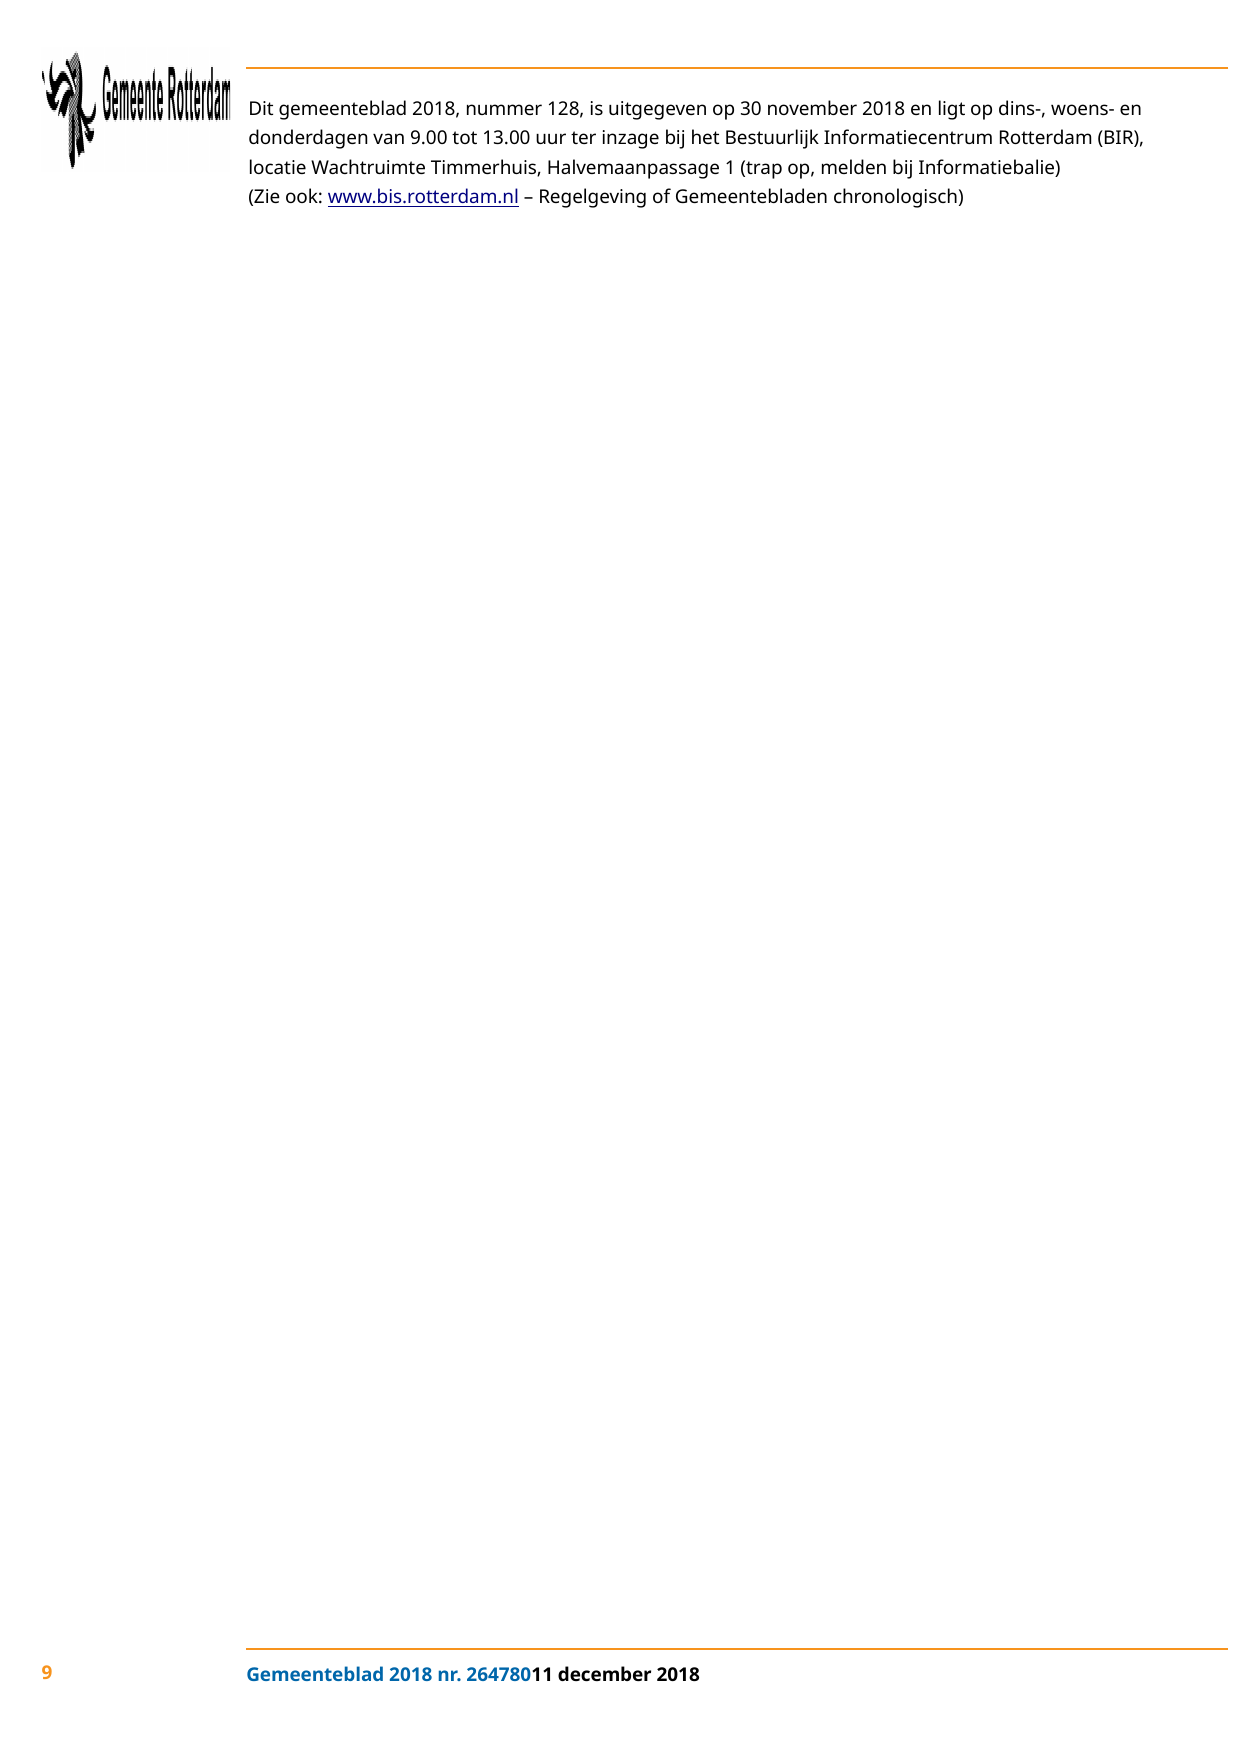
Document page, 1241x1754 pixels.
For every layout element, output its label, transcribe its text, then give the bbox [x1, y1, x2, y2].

text (Zie ook: www.bis.rotterdam.nl – Regelgeving of Gemeentebladen chronologisch) [248, 184, 1152, 209]
picture [41, 47, 231, 172]
text Dit gemeenteblad 2018, nummer 128, is uitgegeven op 30 november 2018 en ligt op dins-, woens- en donderdagen van 9.00 tot 13.00 uur ter inzage bij het Bestuurlijk Informatiecentrum Rotterdam (BIR), locatie Wachtruimte Timmerhuis, Halvemaanpassage 1 (trap op, melden bij Informatiebalie) [248, 95, 1152, 180]
